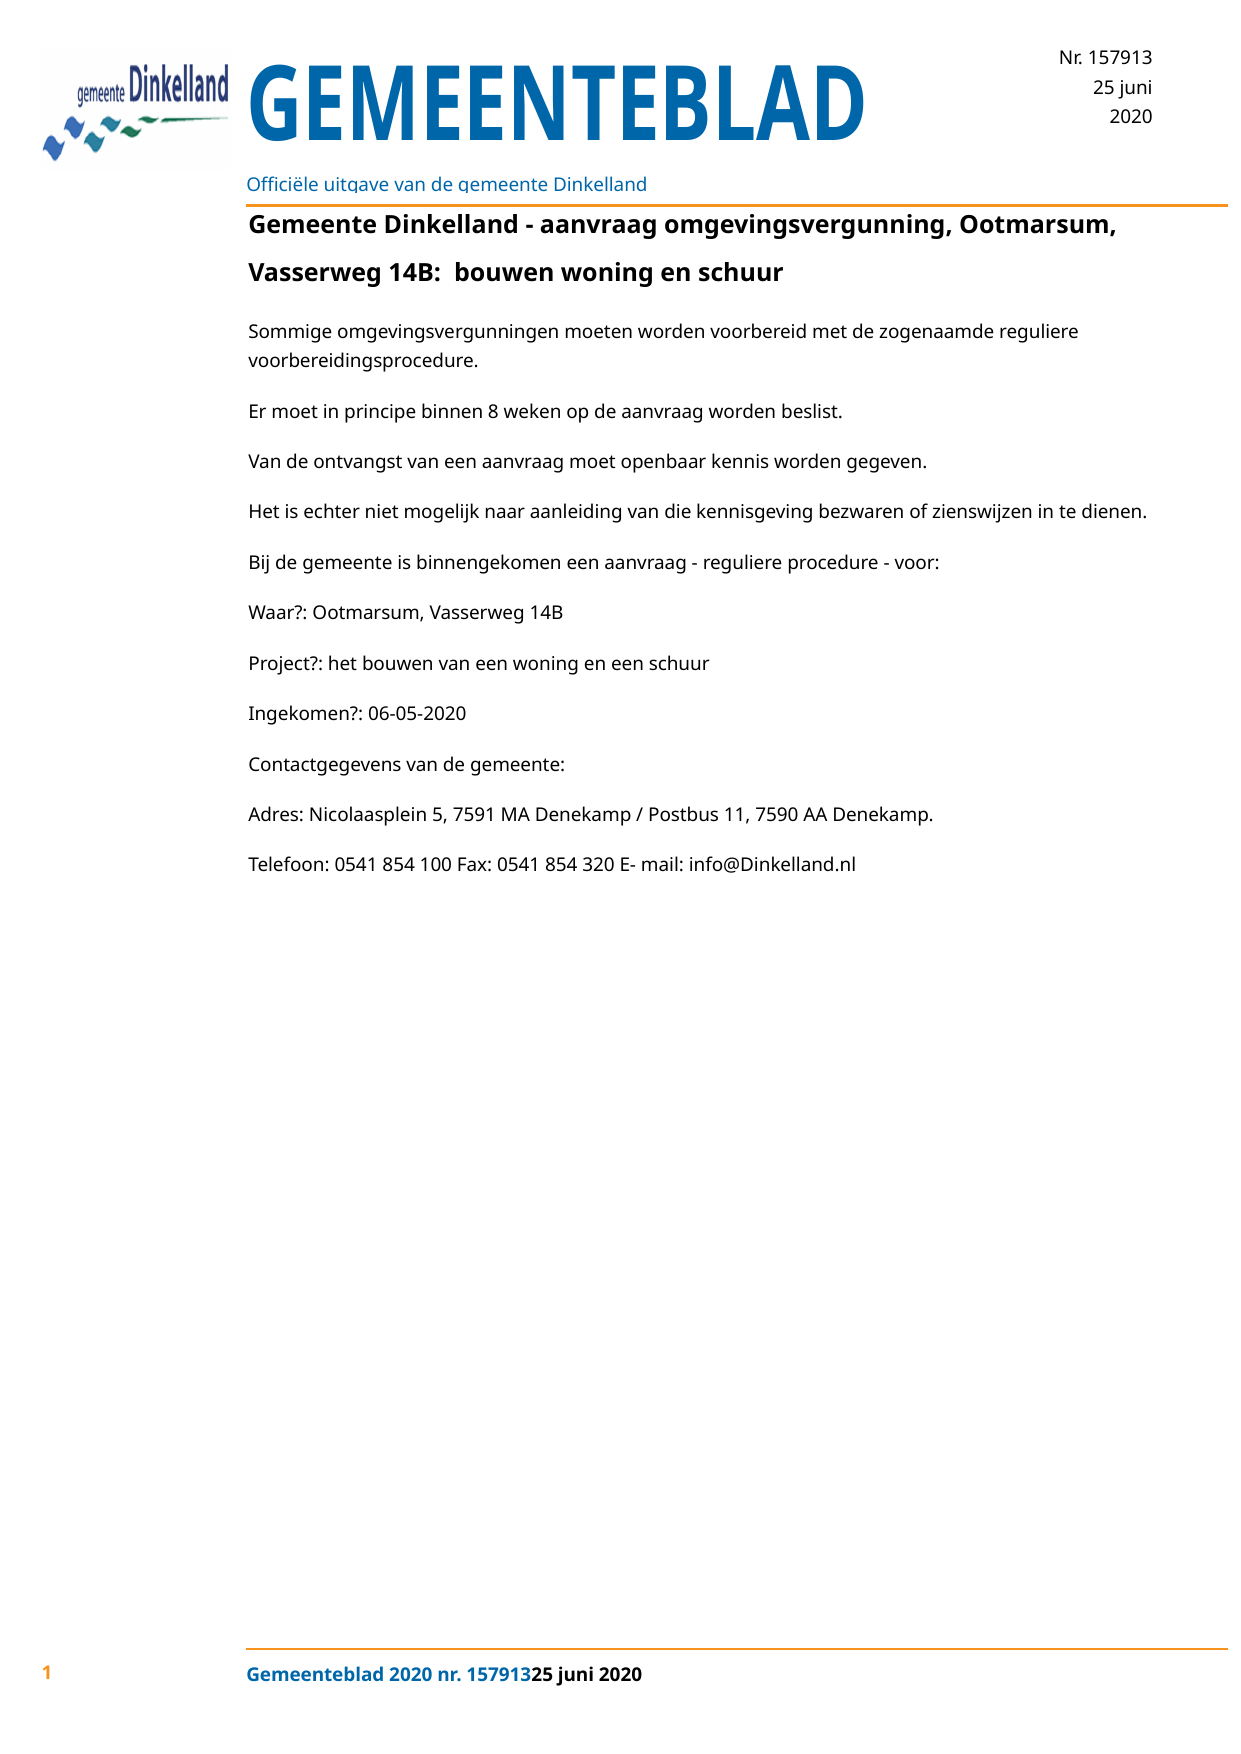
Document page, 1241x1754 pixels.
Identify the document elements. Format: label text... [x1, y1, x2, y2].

picture [41, 47, 231, 172]
text Gemeente Dinkelland - aanvraag omgevingsvergunning, Ootmarsum, Vasserweg 14B: bouwen woning en schuur [248, 207, 1152, 288]
text Sommige omgevingsvergunningen moeten worden voorbereid met de zogenaamde reguliere voorbereidingsprocedure. [248, 318, 1152, 373]
text Bij de gemeente is binnengekomen een aanvraag - reguliere procedure - voor: [248, 549, 1152, 575]
text Adres: Nicolaasplein 5, 7591 MA Denekamp / Postbus 11, 7590 AA Denekamp. [248, 801, 1152, 827]
text Project?: het bouwen van een woning en een schuur [248, 650, 1152, 676]
text Ingekomen?: 06-05-2020 [248, 700, 1152, 726]
text Het is echter niet mogelijk naar aanleiding van die kennisgeving bezwaren of zienswijzen in te dienen. [248, 499, 1152, 524]
text Contactgegevens van de gemeente: [248, 751, 1152, 777]
text Van de ontvangst van een aanvraag moet openbaar kennis worden gegeven. [248, 448, 1152, 474]
text Er moet in principe binnen 8 weken op de aanvraag worden beslist. [248, 398, 1152, 424]
text Waar?: Ootmarsum, Vasserweg 14B [248, 599, 1152, 625]
text Telefoon: 0541 854 100 Fax: 0541 854 320 E- mail: info@Dinkelland.nl [248, 852, 1152, 877]
